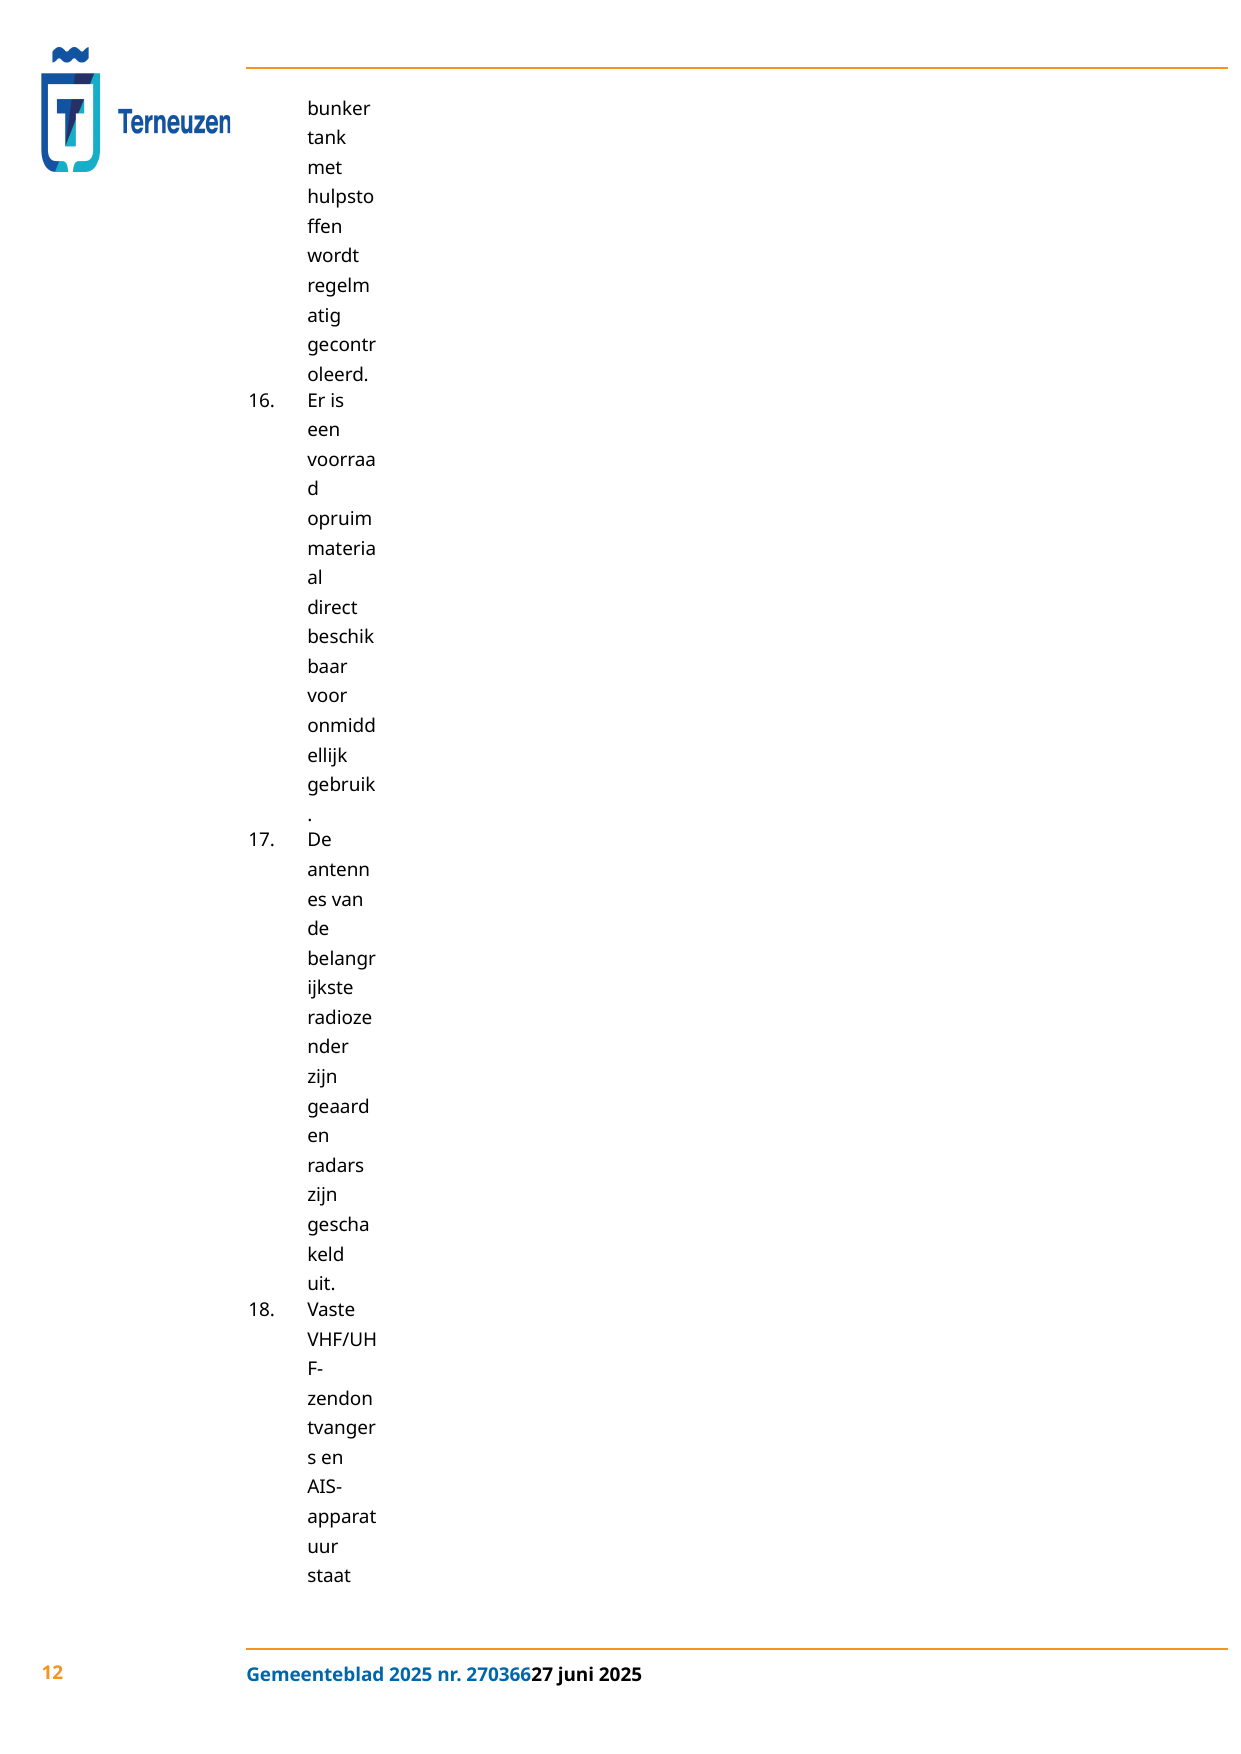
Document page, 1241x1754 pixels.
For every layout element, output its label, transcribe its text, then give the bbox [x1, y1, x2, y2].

table_cell [764, 387, 1152, 827]
table_cell [377, 95, 506, 387]
table_cell [764, 1296, 1152, 1588]
table_cell [635, 827, 764, 1296]
table_cell Vaste VHF/UHF-zendontvangers en AIS-apparatuur staat [248, 1296, 377, 1588]
table_cell [635, 1296, 764, 1588]
table_cell [506, 1296, 635, 1588]
table_cell [506, 387, 635, 827]
table_cell [377, 827, 506, 1296]
picture [41, 47, 231, 172]
table_cell Er is een voorraad opruimmateriaal direct beschikbaar voor onmiddellijk gebruik. [248, 387, 377, 827]
table_cell [377, 387, 506, 827]
table_cell De antennes van de belangrijkste radiozender zijn geaard en radars zijn geschakeld uit. [248, 827, 377, 1296]
table_cell [506, 95, 635, 387]
table_cell [635, 95, 764, 387]
table_cell [764, 95, 1152, 387]
table_cell [764, 827, 1152, 1296]
table_cell [506, 827, 635, 1296]
table_cell [635, 387, 764, 827]
table_cell [377, 1296, 506, 1588]
table_cell bunkertank met hulpstoffen wordt regelmatig gecontroleerd. [248, 95, 377, 387]
